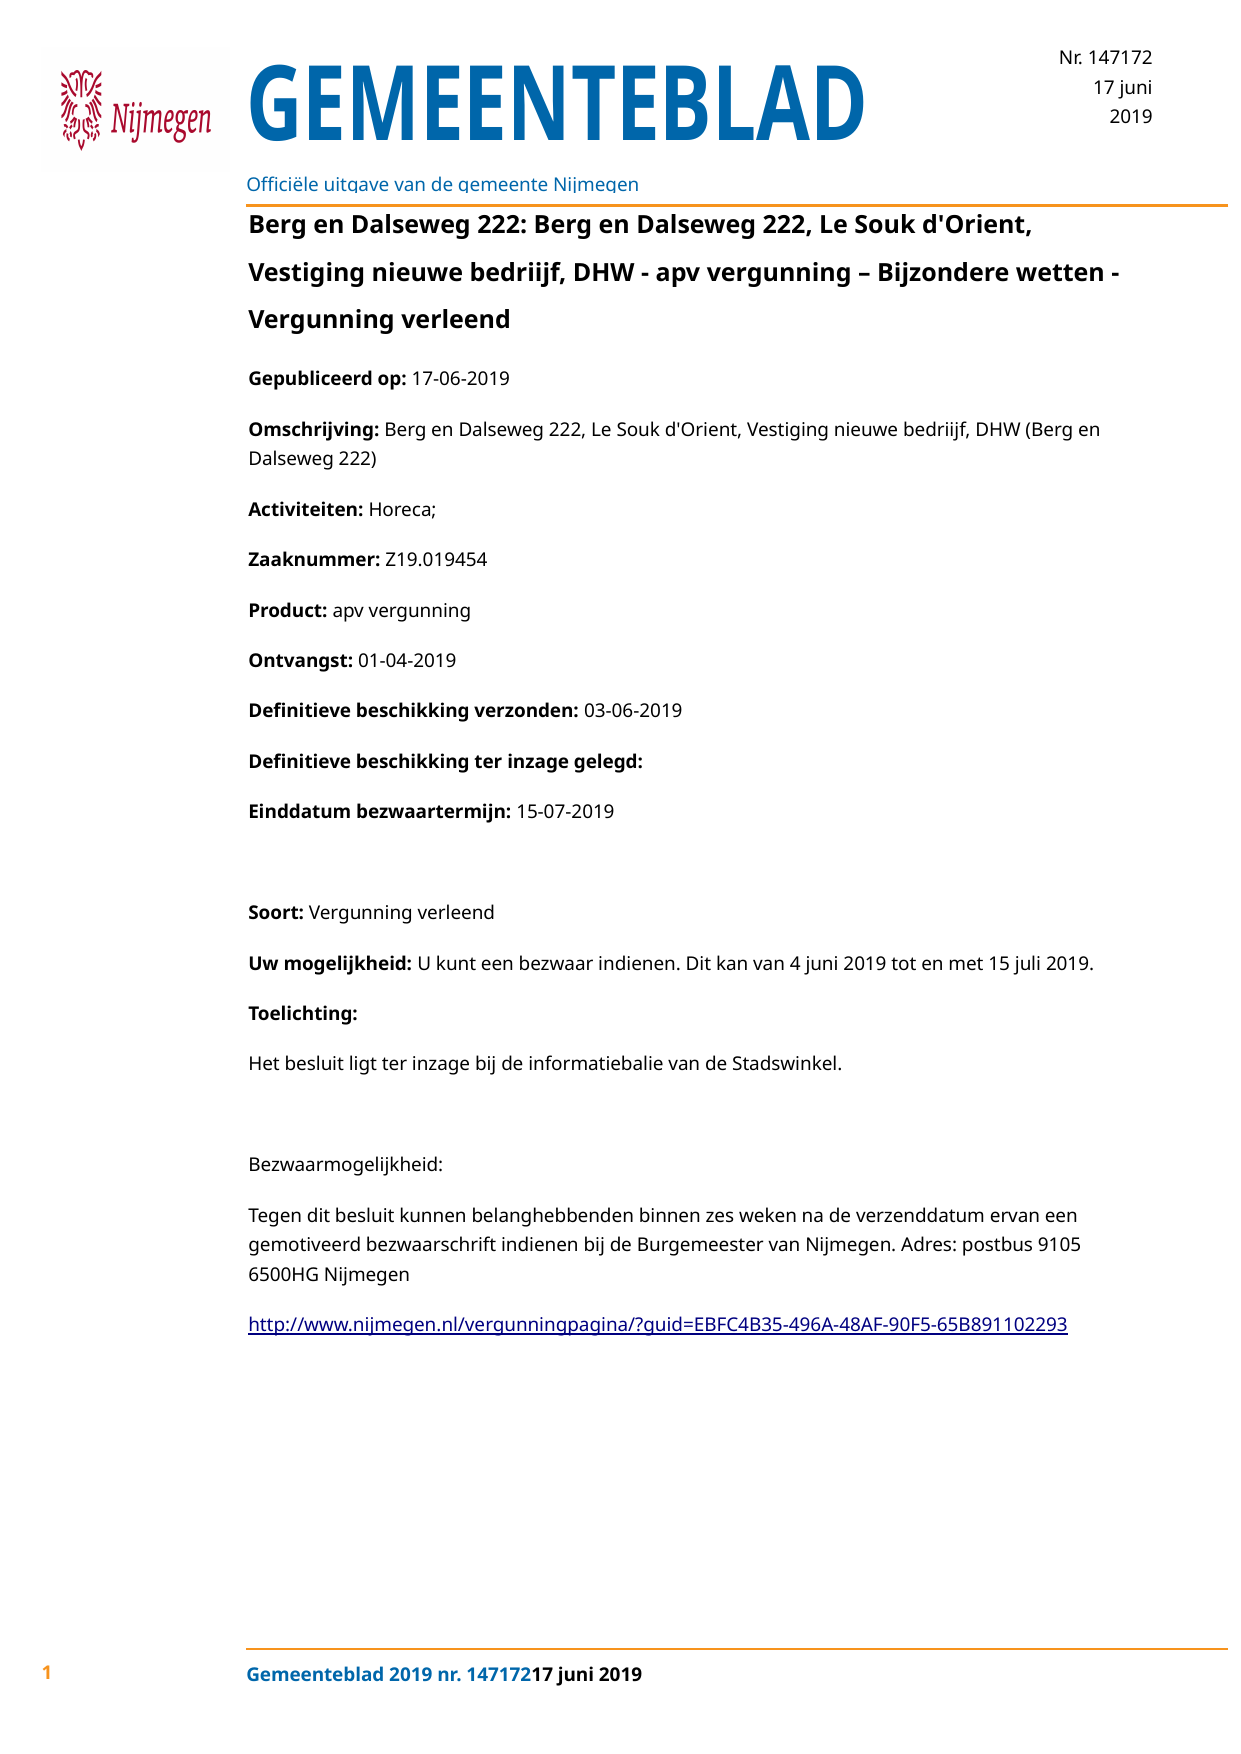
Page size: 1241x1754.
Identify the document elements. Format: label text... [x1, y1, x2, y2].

text Zaaknummer: Z19.019454 [248, 546, 1152, 572]
text Soort: Vergunning verleend [248, 899, 1152, 925]
text Berg en Dalseweg 222: Berg en Dalseweg 222, Le Souk d'Orient, Vestiging nieuwe bedriijf, DHW - apv vergunning – Bijzondere wetten - Vergunning verleend [248, 207, 1152, 336]
picture [41, 47, 231, 172]
text Tegen dit besluit kunnen belanghebbenden binnen zes weken na de verzenddatum ervan een gemotiveerd bezwaarschrift indienen bij de Burgemeester van Nijmegen. Adres: postbus 9105 6500HG Nijmegen [248, 1202, 1152, 1287]
text Product: apv vergunning [248, 597, 1152, 622]
text Het besluit ligt ter inzage bij de informatiebalie van de Stadswinkel. [248, 1051, 1152, 1076]
text Omschrijving: Berg en Dalseweg 222, Le Souk d'Orient, Vestiging nieuwe bedriijf, DHW (Berg en Dalseweg 222) [248, 416, 1152, 471]
text Toelichting: [248, 1000, 1152, 1026]
text Definitieve beschikking verzonden: 03-06-2019 [248, 698, 1152, 723]
text Uw mogelijkheid: U kunt een bezwaar indienen. Dit kan van 4 juni 2019 tot en met 15 juli 2019. [248, 950, 1152, 975]
text Einddatum bezwaartermijn: 15-07-2019 [248, 798, 1152, 824]
text http://www.nijmegen.nl/vergunningpagina/?guid=EBFC4B35-496A-48AF-90F5-65B891102293 [248, 1311, 1152, 1337]
text Activiteiten: Horeca; [248, 496, 1152, 522]
text Bezwaarmogelijkheid: [248, 1151, 1152, 1177]
text Ontvangst: 01-04-2019 [248, 647, 1152, 673]
text Definitieve beschikking ter inzage gelegd: [248, 748, 1152, 774]
text Gepubliceerd op: 17-06-2019 [248, 366, 1152, 391]
